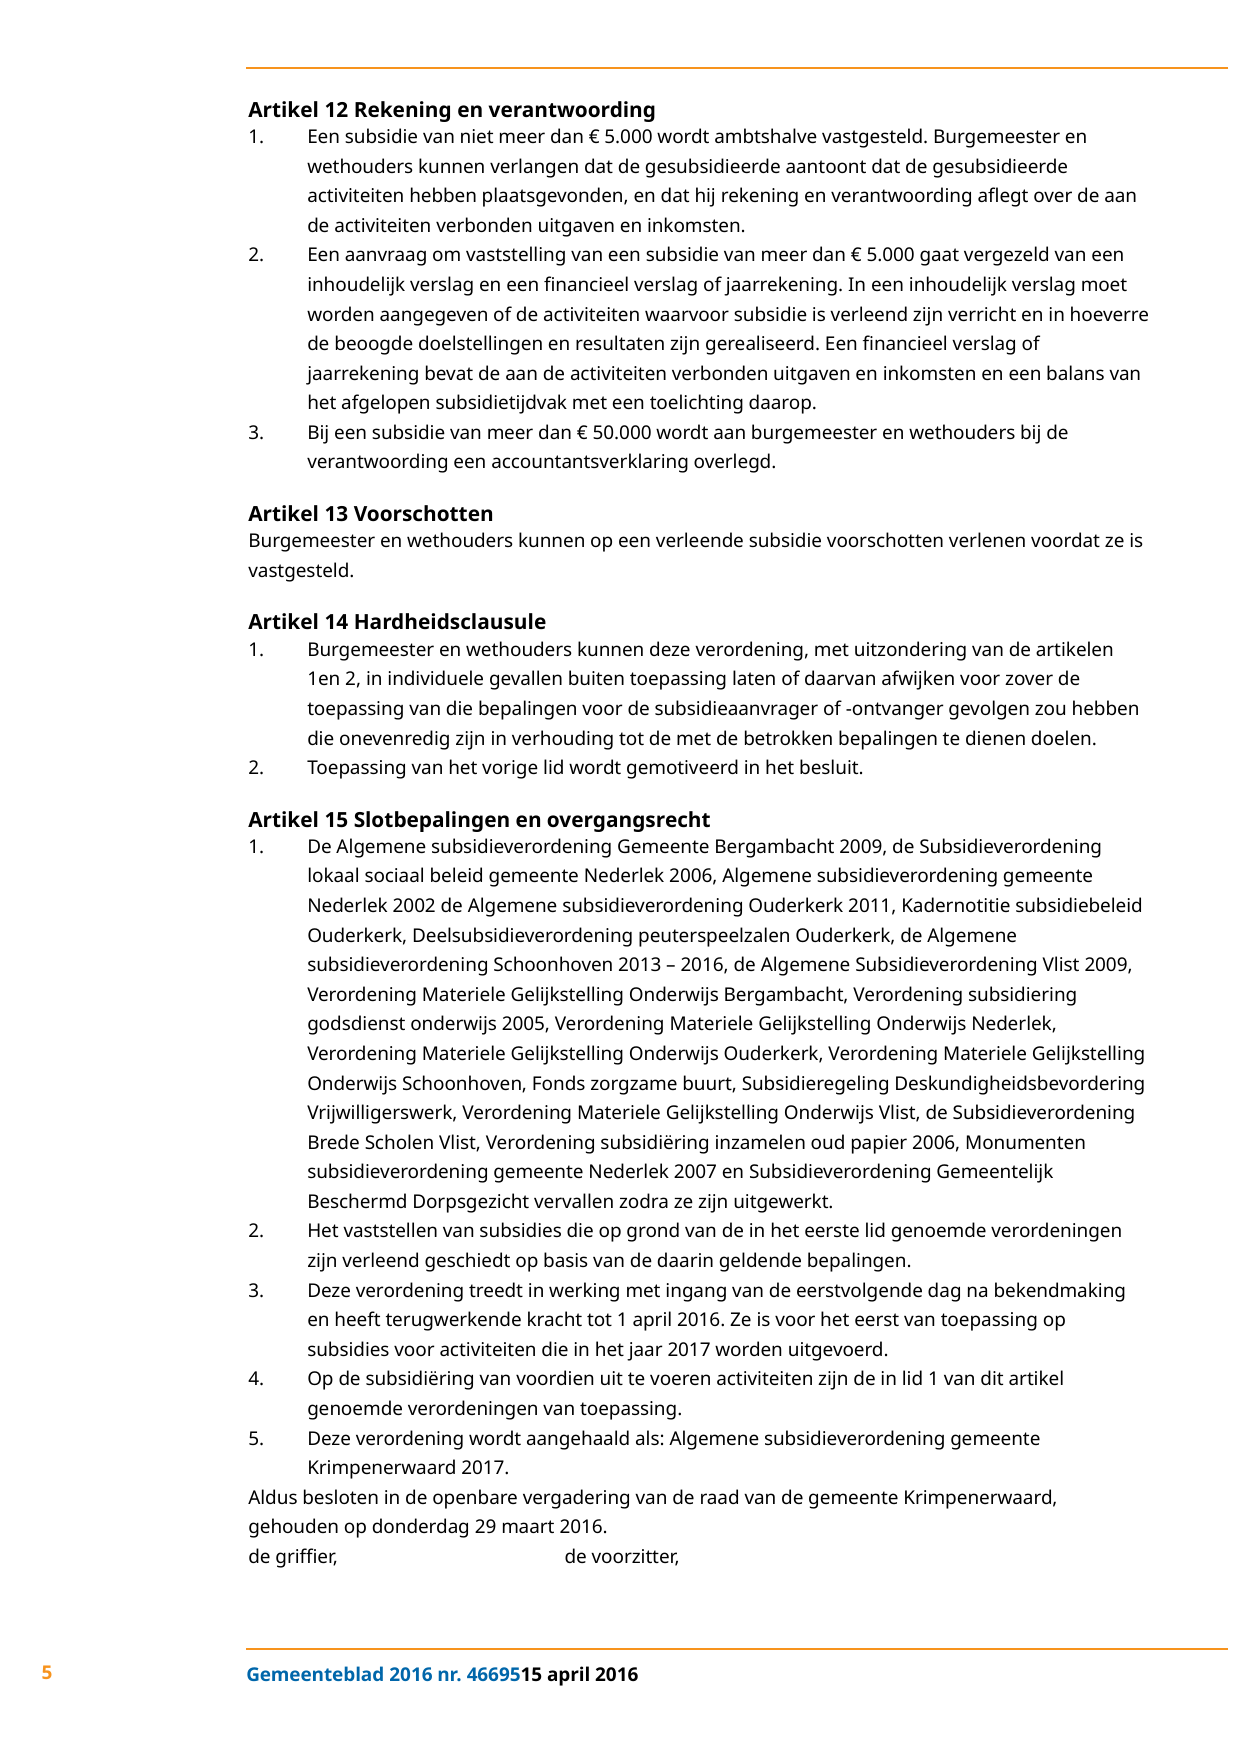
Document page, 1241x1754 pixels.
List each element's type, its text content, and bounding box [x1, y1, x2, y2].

table_cell [248, 1569, 564, 1595]
text Burgemeester en wethouders kunnen op een verleende subsidie voorschotten verlenen voordat ze is vastgesteld. [248, 527, 1152, 583]
list Burgemeester en wethouders kunnen deze verordening, met uitzondering van de artikelen 1en 2, in individuele gevallen buiten toepassing laten of daarvan afwijken voor zover de toepassing van die bepalingen voor de subsidieaanvrager of -ontvanger gevolgen zou hebben die onevenredig zijn in verhouding tot de met de betrokken bepalingen te dienen doelen. [248, 636, 1152, 750]
table_header de voorzitter, [564, 1543, 1152, 1569]
list Deze verordening wordt aangehaald als: Algemene subsidieverordening gemeente Krimpenerwaard 2017. [248, 1425, 1152, 1480]
text Artikel 14 Hardheidsclausule [248, 607, 1152, 636]
text Artikel 13 Voorschotten [248, 499, 1152, 527]
table_cell [564, 1569, 1152, 1595]
list Deze verordening treedt in werking met ingang van de eerstvolgende dag na bekendmaking en heeft terugwerkende kracht tot 1 april 2016. Ze is voor het eerst van toepassing op subsidies voor activiteiten die in het jaar 2017 worden uitgevoerd. [248, 1277, 1152, 1362]
picture [41, 47, 231, 172]
list Een aanvraag om vaststelling van een subsidie van meer dan € 5.000 gaat vergezeld van een inhoudelijk verslag en een financieel verslag of jaarrekening. In een inhoudelijk verslag moet worden aangegeven of de activiteiten waarvoor subsidie is verleend zijn verricht en in hoeverre de beoogde doelstellingen en resultaten zijn gerealiseerd. Een financieel verslag of jaarrekening bevat de aan de activiteiten verbonden uitgaven en inkomsten en een balans van het afgelopen subsidietijdvak met een toelichting daarop. [248, 242, 1152, 415]
table_header de griffier, [248, 1543, 564, 1569]
list Toepassing van het vorige lid wordt gemotiveerd in het besluit. [248, 754, 1152, 780]
text Artikel 12 Rekening en verantwoording [248, 95, 1152, 123]
list De Algemene subsidieverordening Gemeente Bergambacht 2009, de Subsidieverordening lokaal sociaal beleid gemeente Nederlek 2006, Algemene subsidieverordening gemeente Nederlek 2002 de Algemene subsidieverordening Ouderkerk 2011, Kadernotitie subsidiebeleid Ouderkerk, Deelsubsidieverordening peuterspeelzalen Ouderkerk, de Algemene subsidieverordening Schoonhoven 2013 – 2016, de Algemene Subsidieverordening Vlist 2009, Verordening Materiele Gelijkstelling Onderwijs Bergambacht, Verordening subsidiering godsdienst onderwijs 2005, Verordening Materiele Gelijkstelling Onderwijs Nederlek, Verordening Materiele Gelijkstelling Onderwijs Ouderkerk, Verordening Materiele Gelijkstelling Onderwijs Schoonhoven, Fonds zorgzame buurt, Subsidieregeling Deskundigheidsbevordering Vrijwilligerswerk, Verordening Materiele Gelijkstelling Onderwijs Vlist, de Subsidieverordening Brede Scholen Vlist, Verordening subsidiëring inzamelen oud papier 2006, Monumenten subsidieverordening gemeente Nederlek 2007 en Subsidieverordening Gemeentelijk Beschermd Dorpsgezicht vervallen zodra ze zijn uitgewerkt. [248, 833, 1152, 1214]
list Het vaststellen van subsidies die op grond van de in het eerste lid genoemde verordeningen zijn verleend geschiedt op basis van de daarin geldende bepalingen. [248, 1218, 1152, 1273]
list Op de subsidiëring van voordien uit te voeren activiteiten zijn de in lid 1 van dit artikel genoemde verordeningen van toepassing. [248, 1366, 1152, 1421]
text Artikel 15 Slotbepalingen en overgangsrecht [248, 805, 1152, 833]
list Een subsidie van niet meer dan € 5.000 wordt ambtshalve vastgesteld. Burgemeester en wethouders kunnen verlangen dat de gesubsidieerde aantoont dat de gesubsidieerde activiteiten hebben plaatsgevonden, en dat hij rekening en verantwoording aflegt over de aan de activiteiten verbonden uitgaven en inkomsten. [248, 123, 1152, 238]
list Bij een subsidie van meer dan € 50.000 wordt aan burgemeester en wethouders bij de verantwoording een accountantsverklaring overlegd. [248, 419, 1152, 474]
text Aldus besloten in de openbare vergadering van de raad van de gemeente Krimpenerwaard, gehouden op donderdag 29 maart 2016. [248, 1484, 1152, 1539]
